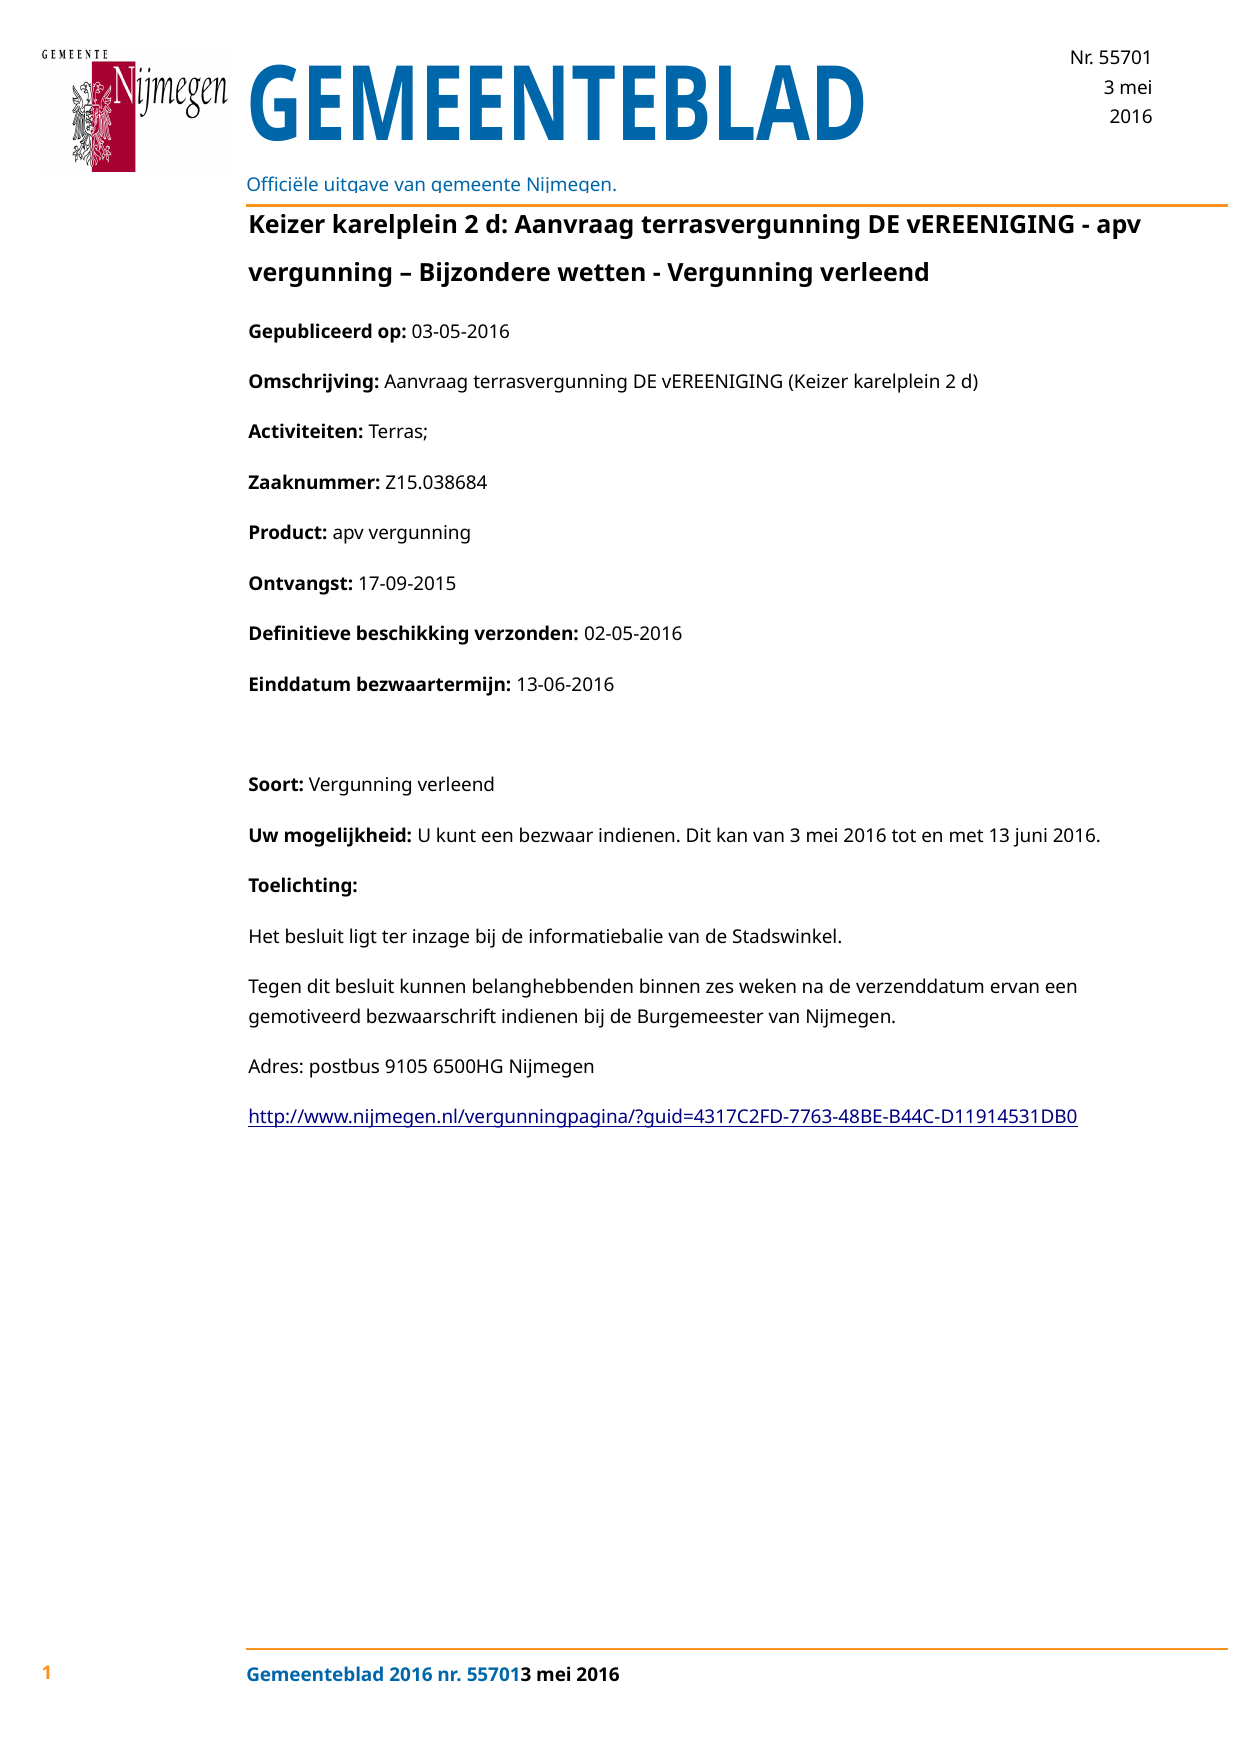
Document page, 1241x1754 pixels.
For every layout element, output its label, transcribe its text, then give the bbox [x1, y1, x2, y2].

text Keizer karelplein 2 d: Aanvraag terrasvergunning DE vEREENIGING - apv vergunning – Bijzondere wetten - Vergunning verleend [248, 207, 1152, 288]
text Toelichting: [248, 872, 1152, 898]
text Omschrijving: Aanvraag terrasvergunning DE vEREENIGING (Keizer karelplein 2 d) [248, 368, 1152, 394]
text Zaaknummer: Z15.038684 [248, 469, 1152, 495]
text Soort: Vergunning verleend [248, 772, 1152, 797]
text Adres: postbus 9105 6500HG Nijmegen [248, 1053, 1152, 1079]
text Ontvangst: 17-09-2015 [248, 570, 1152, 596]
text http://www.nijmegen.nl/vergunningpagina/?guid=4317C2FD-7763-48BE-B44C-D11914531DB0 [248, 1104, 1152, 1129]
text Activiteiten: Terras; [248, 419, 1152, 444]
picture [41, 47, 231, 172]
text Gepubliceerd op: 03-05-2016 [248, 318, 1152, 344]
text Einddatum bezwaartermijn: 13-06-2016 [248, 671, 1152, 697]
text Definitieve beschikking verzonden: 02-05-2016 [248, 620, 1152, 646]
text Het besluit ligt ter inzage bij de informatiebalie van de Stadswinkel. [248, 923, 1152, 949]
text Tegen dit besluit kunnen belanghebbenden binnen zes weken na de verzenddatum ervan een gemotiveerd bezwaarschrift indienen bij de Burgemeester van Nijmegen. [248, 973, 1152, 1029]
text Uw mogelijkheid: U kunt een bezwaar indienen. Dit kan van 3 mei 2016 tot en met 13 juni 2016. [248, 822, 1152, 848]
text Product: apv vergunning [248, 519, 1152, 545]
